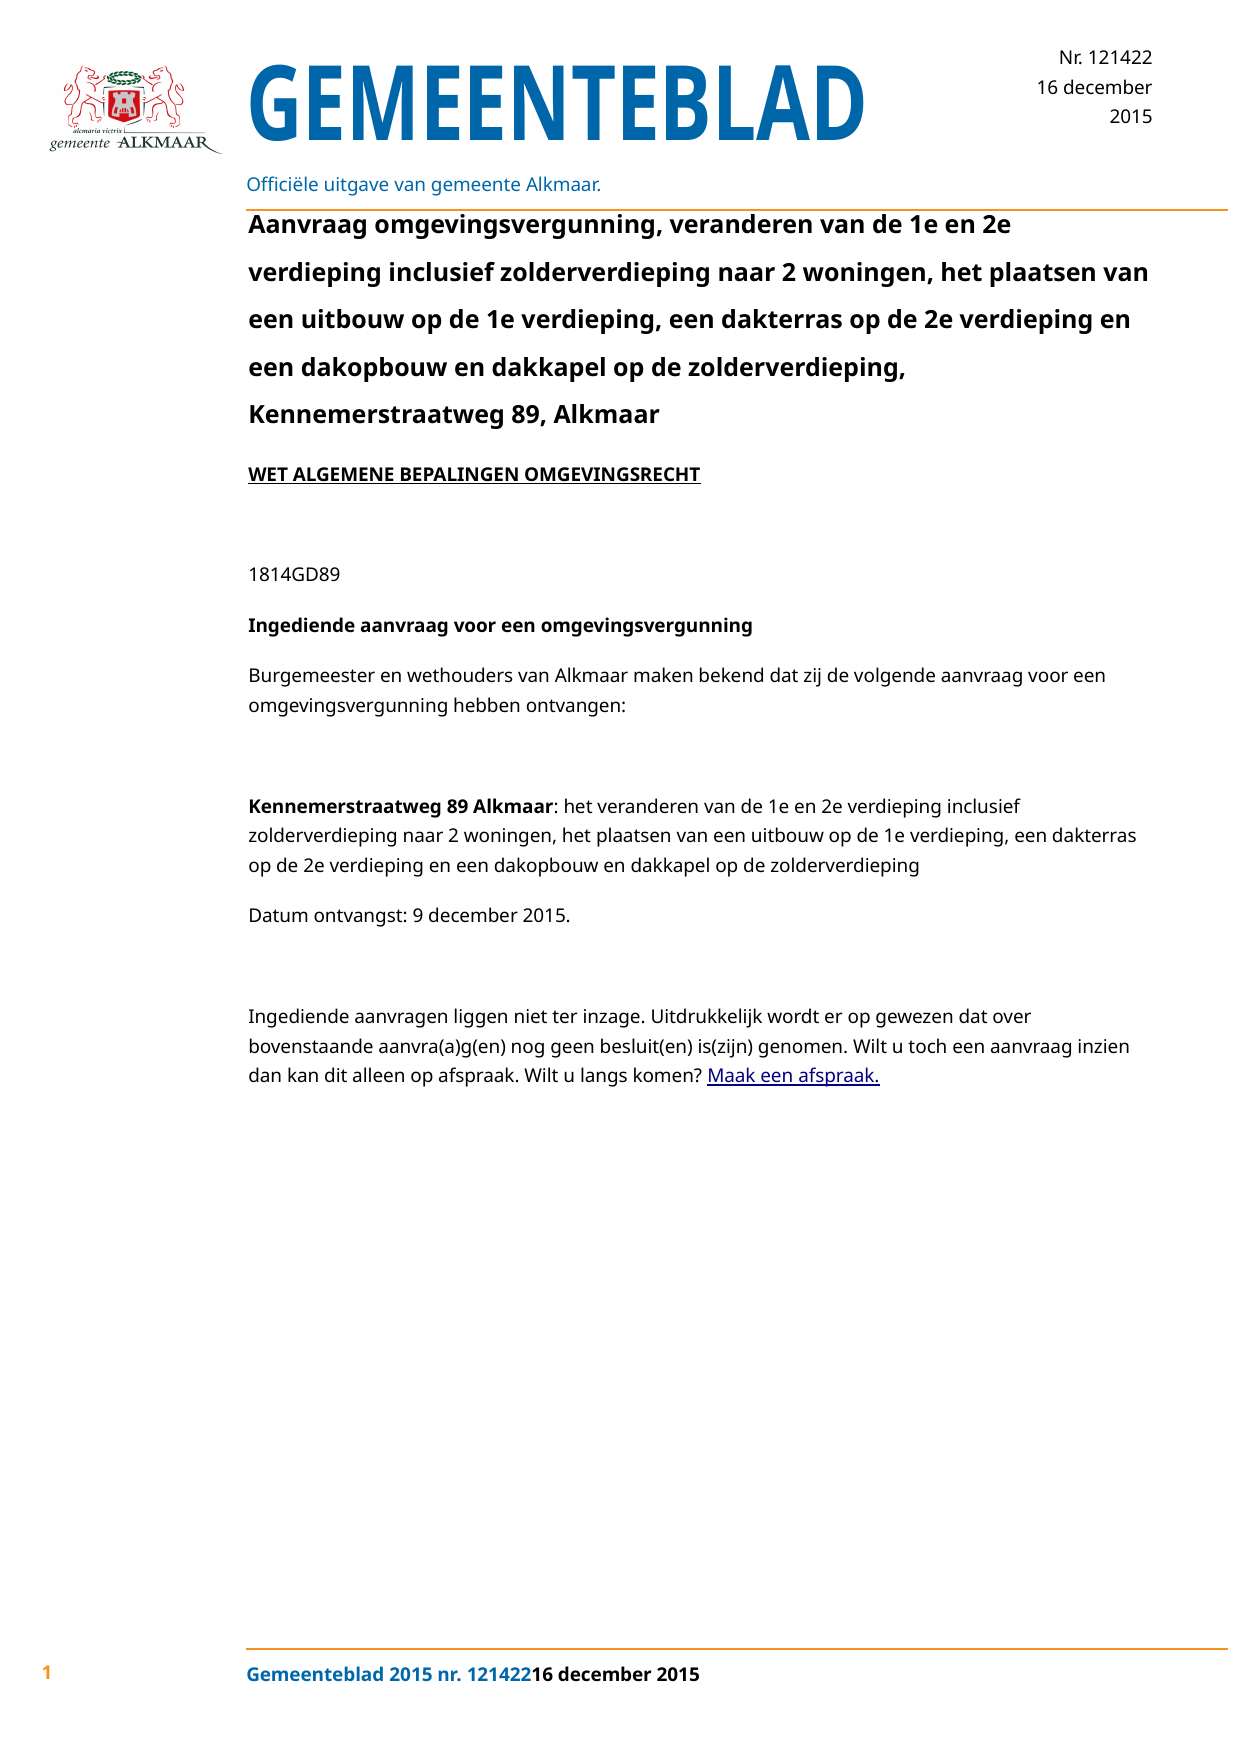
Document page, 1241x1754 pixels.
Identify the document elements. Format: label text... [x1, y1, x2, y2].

picture [41, 47, 231, 172]
text Datum ontvangst: 9 december 2015. [248, 902, 1152, 928]
text 1814GD89 [248, 562, 1152, 587]
text Kennemerstraatweg 89 Alkmaar: het veranderen van de 1e en 2e verdieping inclusief zolderverdieping naar 2 woningen, het plaatsen van een uitbouw op de 1e verdieping, een dakterras op de 2e verdieping en een dakopbouw en dakkapel op de zolderverdieping [248, 793, 1152, 878]
text Aanvraag omgevingsvergunning, veranderen van de 1e en 2e verdieping inclusief zolderverdieping naar 2 woningen, het plaatsen van een uitbouw op de 1e verdieping, een dakterras op de 2e verdieping en een dakopbouw en dakkapel op de zolderverdieping, Kennemerstraatweg 89, Alkmaar [248, 211, 1152, 431]
text Burgemeester en wethouders van Alkmaar maken bekend dat zij de volgende aanvraag voor een omgevingsvergunning hebben ontvangen: [248, 662, 1152, 718]
text Ingediende aanvragen liggen niet ter inzage. Uitdrukkelijk wordt er op gewezen dat over bovenstaande aanvra(a)g(en) nog geen besluit(en) is(zijn) genomen. Wilt u toch een aanvraag inzien dan kan dit alleen op afspraak. Wilt u langs komen? Maak een afspraak. [248, 1003, 1152, 1088]
text WET ALGEMENE BEPALINGEN OMGEVINGSRECHT [248, 461, 1152, 486]
text Ingediende aanvraag voor een omgevingsvergunning [248, 612, 1152, 638]
